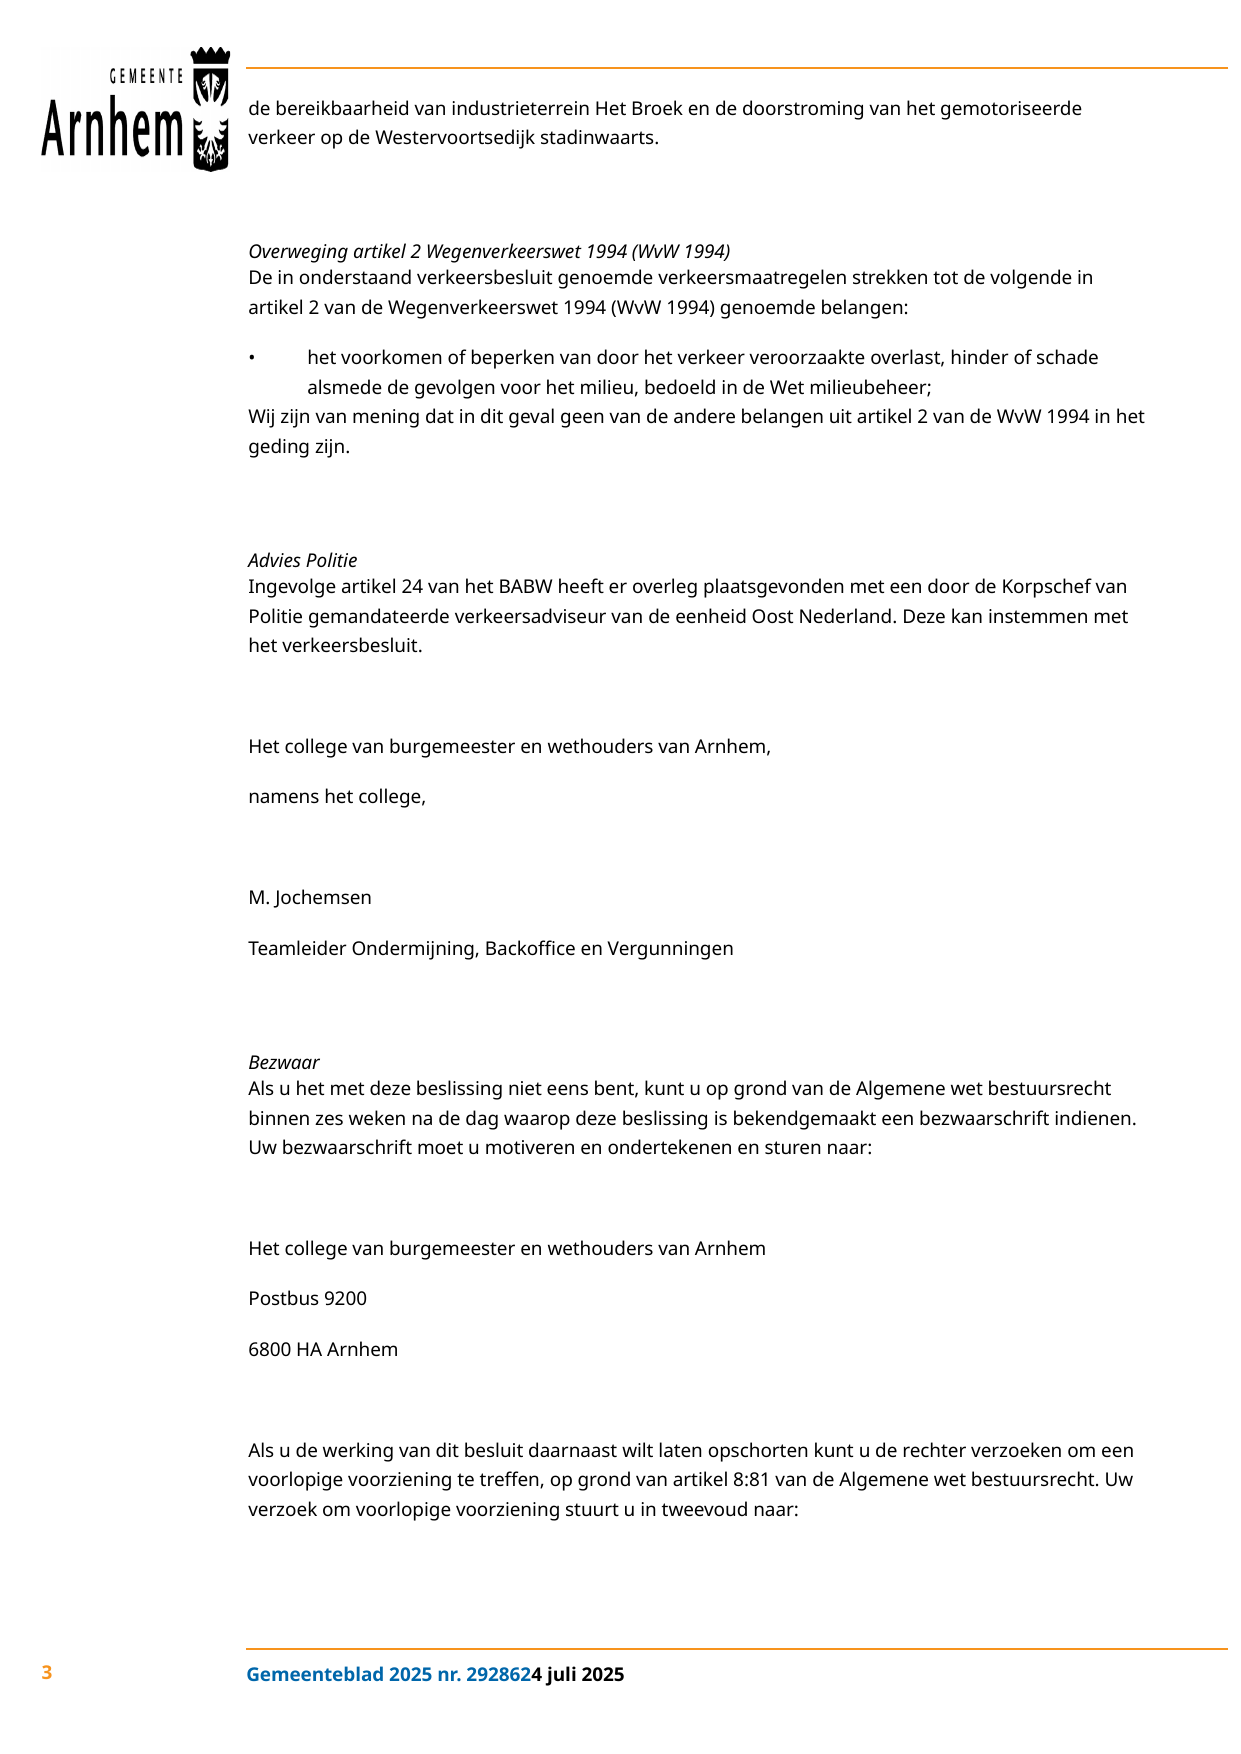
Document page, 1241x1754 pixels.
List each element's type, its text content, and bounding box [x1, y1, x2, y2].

text De in onderstaand verkeersbesluit genoemde verkeersmaatregelen strekken tot de volgende in artikel 2 van de Wegenverkeerswet 1994 (WvW 1994) genoemde belangen: [248, 264, 1152, 320]
text Ingevolge artikel 24 van het BABW heeft er overleg plaatsgevonden met een door de Korpschef van Politie gemandateerde verkeersadviseur van de eenheid Oost Nederland. Deze kan instemmen met het verkeersbesluit. [248, 573, 1152, 658]
text Het college van burgemeester en wethouders van Arnhem, [248, 733, 1152, 759]
text M. Jochemsen [248, 884, 1152, 910]
text Wij zijn van mening dat in dit geval geen van de andere belangen uit artikel 2 van de WvW 1994 in het geding zijn. [248, 404, 1152, 459]
text Als u het met deze beslissing niet eens bent, kunt u op grond van de Algemene wet bestuursrecht binnen zes weken na de dag waarop deze beslissing is bekendgemaakt een bezwaarschrift indienen. Uw bezwaarschrift moet u motiveren en ondertekenen en sturen naar: [248, 1075, 1152, 1160]
text Als u de werking van dit besluit daarnaast wilt laten opschorten kunt u de rechter verzoeken om een voorlopige voorziening te treffen, op grond van artikel 8:81 van de Algemene wet bestuursrecht. Uw verzoek om voorlopige voorziening stuurt u in tweevoud naar: [248, 1437, 1152, 1522]
text namens het college, [248, 784, 1152, 809]
text 6800 HA Arnhem [248, 1336, 1152, 1362]
picture [41, 47, 231, 172]
list het voorkomen of beperken van door het verkeer veroorzaakte overlast, hinder of schade alsmede de gevolgen voor het milieu, bedoeld in de Wet milieubeheer; [248, 344, 1152, 400]
text de bereikbaarheid van industrieterrein Het Broek en de doorstroming van het gemotoriseerde verkeer op de Westervoortsedijk stadinwaarts. [248, 95, 1152, 150]
text Overweging artikel 2 Wegenverkeerswet 1994 (WvW 1994) [248, 239, 1152, 264]
text Teamleider Ondermijning, Backoffice en Vergunningen [248, 935, 1152, 961]
text Postbus 9200 [248, 1286, 1152, 1311]
text Bezwaar [248, 1049, 1152, 1075]
text Advies Politie [248, 548, 1152, 573]
text Het college van burgemeester en wethouders van Arnhem [248, 1235, 1152, 1261]
